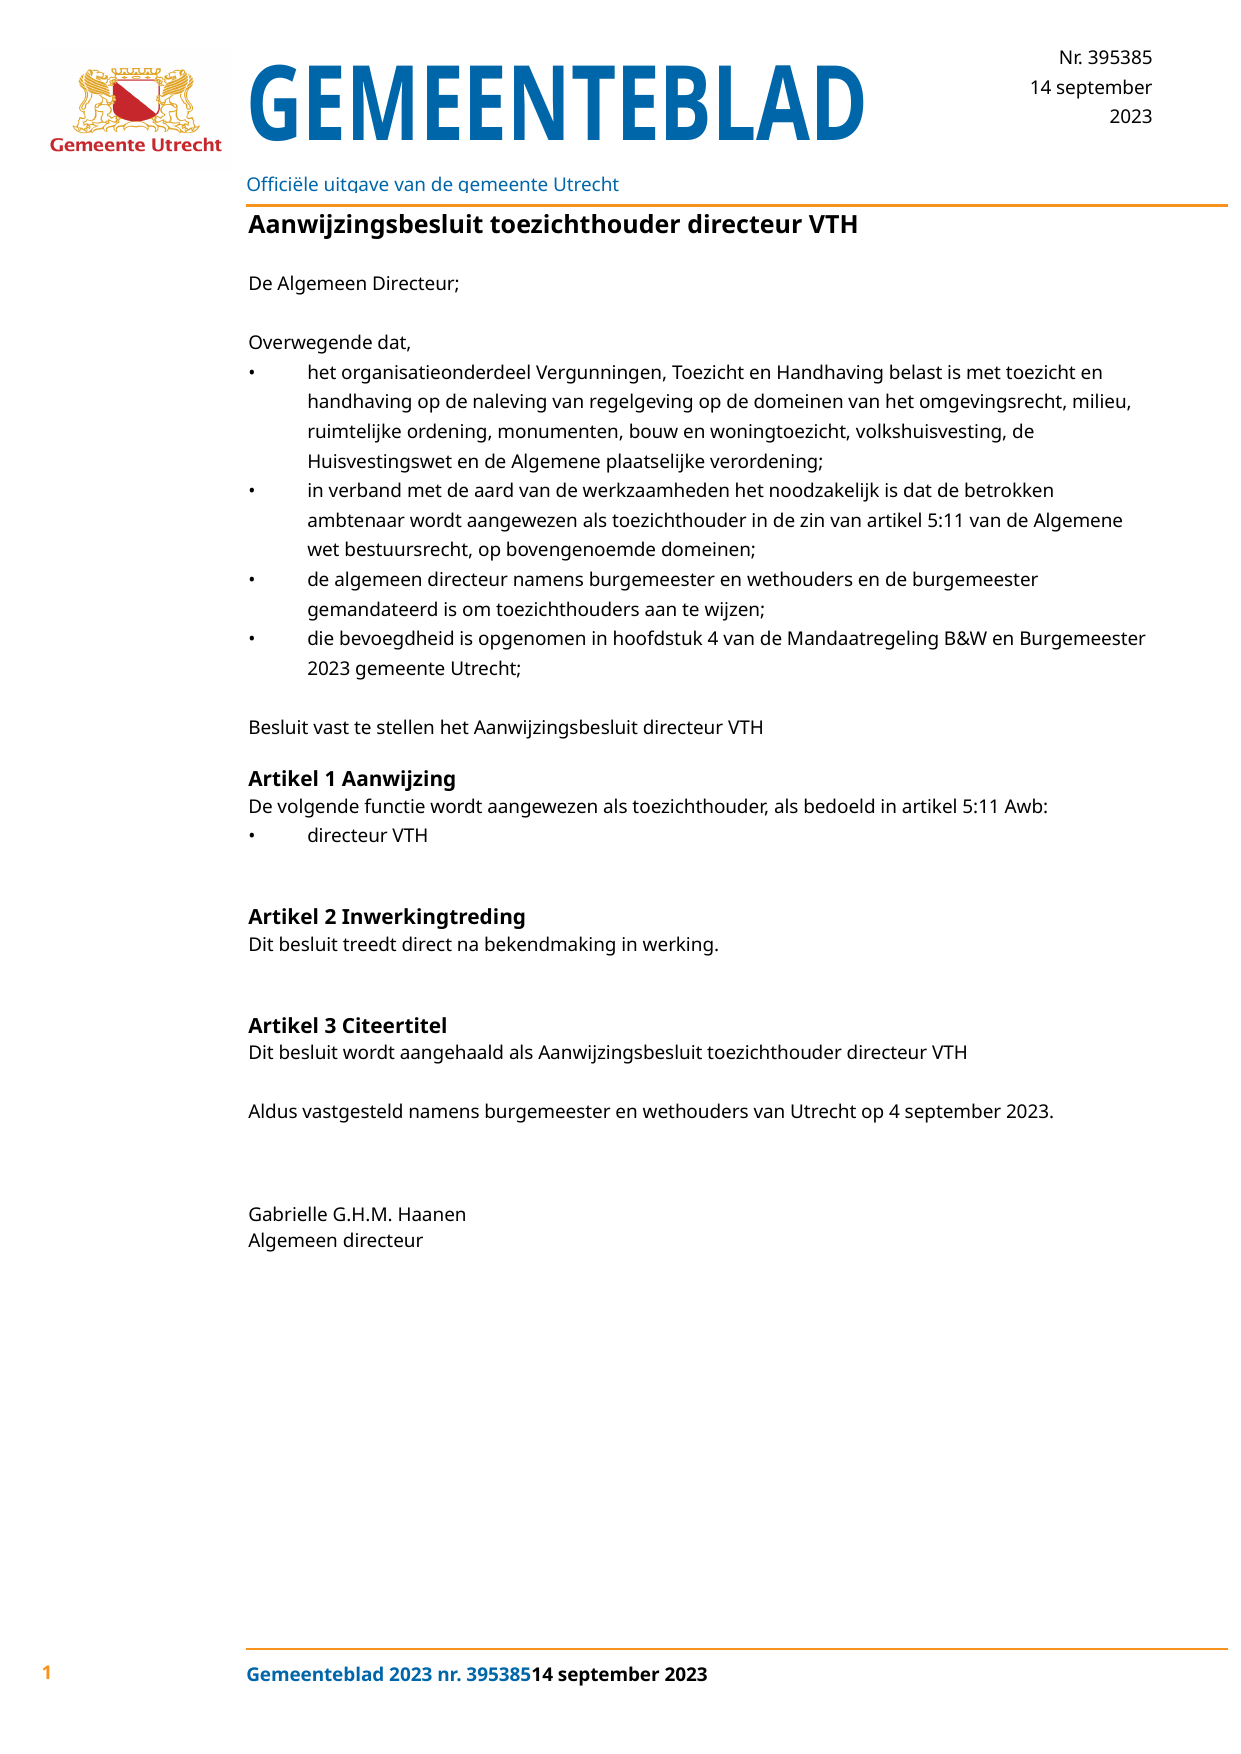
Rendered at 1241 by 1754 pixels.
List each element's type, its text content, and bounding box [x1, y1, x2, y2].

text Dit besluit treedt direct na bekendmaking in werking. [248, 931, 1152, 957]
text De volgende functie wordt aangewezen als toezichthouder, als bedoeld in artikel 5:11 Awb: [248, 793, 1152, 819]
list in verband met de aard van de werkzaamheden het noodzakelijk is dat de betrokken ambtenaar wordt aangewezen als toezichthouder in de zin van artikel 5:11 van de Algemene wet bestuursrecht, op bovengenoemde domeinen; [248, 477, 1152, 562]
text Dit besluit wordt aangehaald als Aanwijzingsbesluit toezichthouder directeur VTH [248, 1039, 1152, 1065]
text Artikel 1 Aanwijzing [248, 764, 1152, 793]
text Artikel 3 Citeertitel [248, 1011, 1152, 1039]
list de algemeen directeur namens burgemeester en wethouders en de burgemeester gemandateerd is om toezichthouders aan te wijzen; [248, 566, 1152, 621]
picture [41, 47, 231, 172]
list het organisatieonderdeel Vergunningen, Toezicht en Handhaving belast is met toezicht en handhaving op de naleving van regelgeving op de domeinen van het omgevingsrecht, milieu, ruimtelijke ordening, monumenten, bouw en woningtoezicht, volkshuisvesting, de Huisvestingswet en de Algemene plaatselijke verordening; [248, 359, 1152, 473]
text De Algemeen Directeur; [248, 270, 1152, 296]
text Aanwijzingsbesluit toezichthouder directeur VTH [248, 207, 1152, 241]
text Artikel 2 Inwerkingtreding [248, 902, 1152, 931]
list directeur VTH [248, 822, 1152, 848]
list die bevoegdheid is opgenomen in hoofdstuk 4 van de Mandaatregeling B&W en Burgemeester 2023 gemeente Utrecht; [248, 625, 1152, 681]
text Aldus vastgesteld namens burgemeester en wethouders van Utrecht op 4 september 2023. [248, 1098, 1152, 1124]
text Overwegende dat, [248, 329, 1152, 355]
text Besluit vast te stellen het Aanwijzingsbesluit directeur VTH [248, 714, 1152, 740]
text Gabrielle G.H.M. Haanen [248, 1201, 1152, 1227]
text Algemeen directeur [248, 1227, 1152, 1253]
